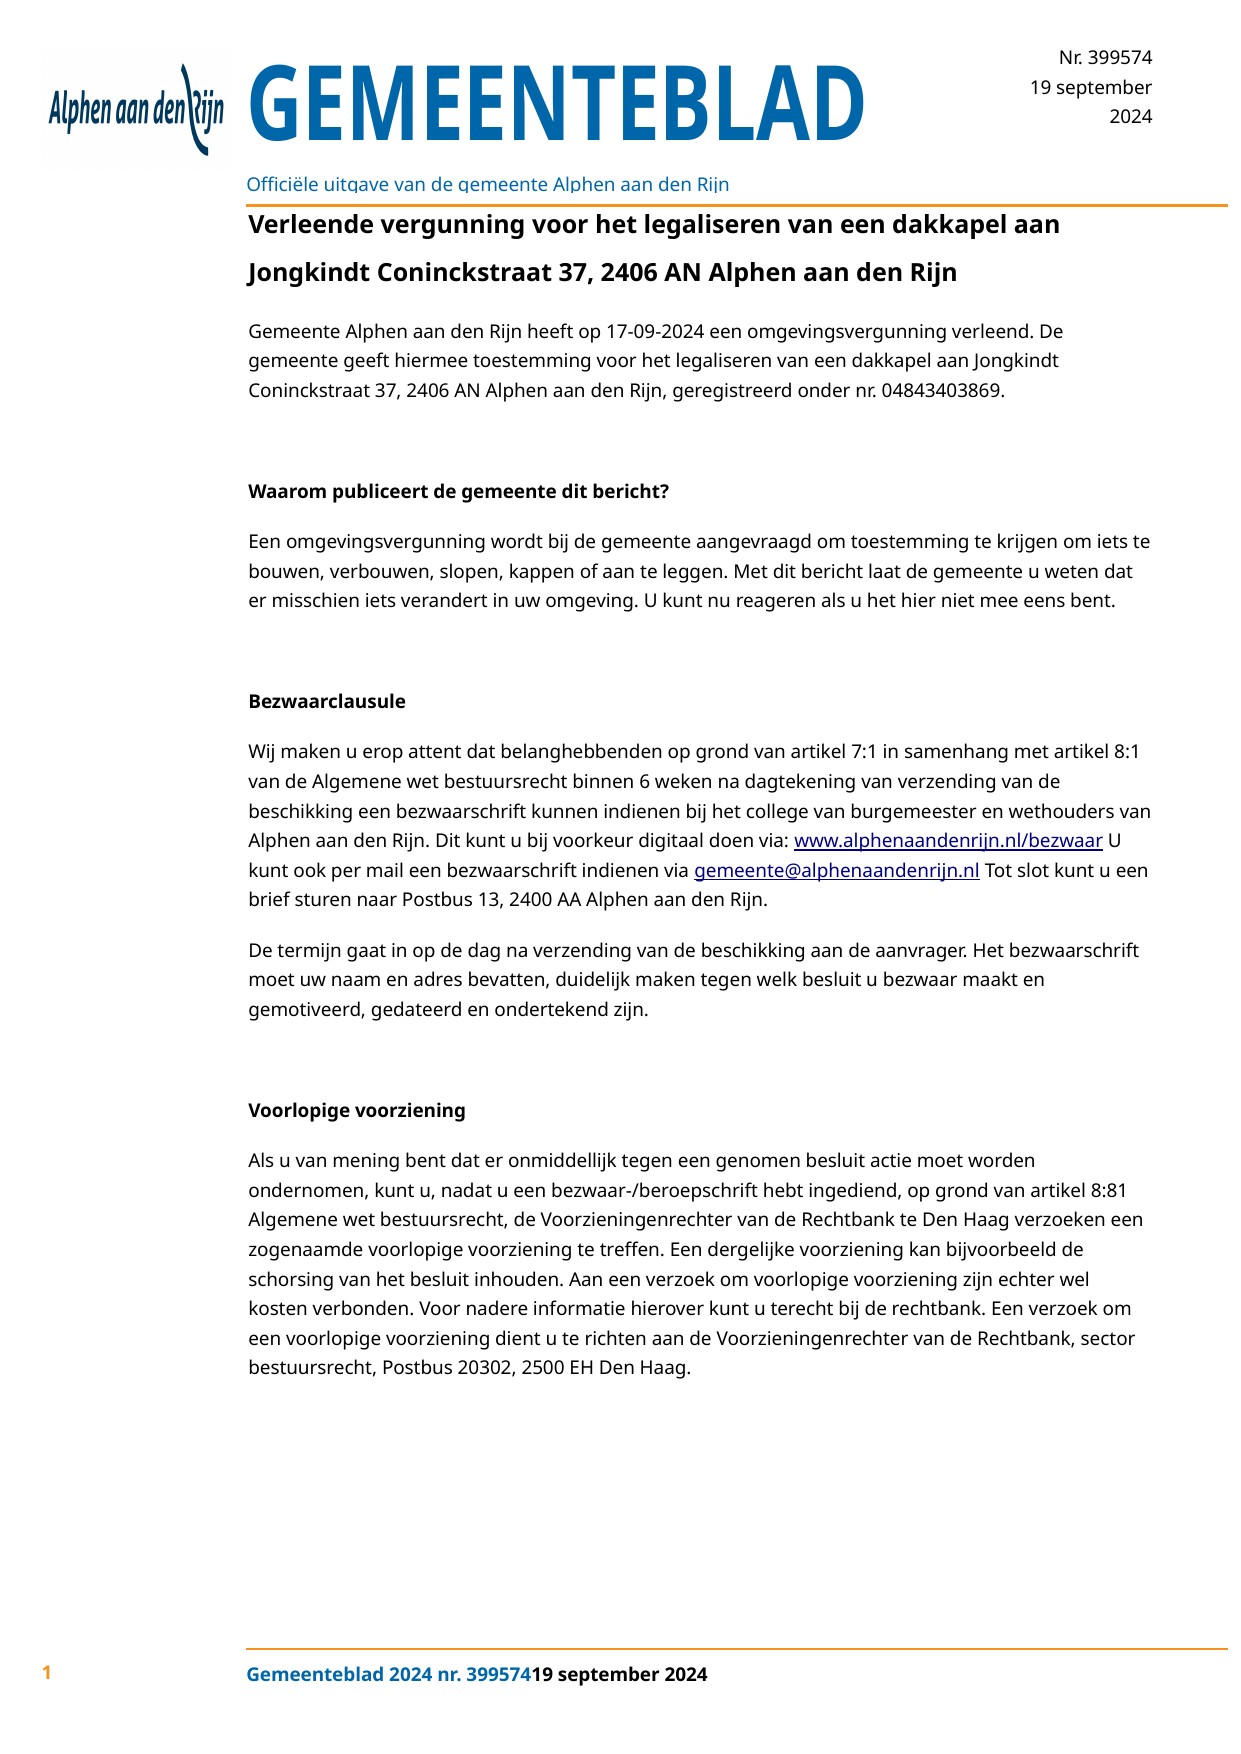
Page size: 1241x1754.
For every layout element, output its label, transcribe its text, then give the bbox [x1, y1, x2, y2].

text Een omgevingsvergunning wordt bij de gemeente aangevraagd om toestemming te krijgen om iets te bouwen, verbouwen, slopen, kappen of aan te leggen. Met dit bericht laat de gemeente u weten dat er misschien iets verandert in uw omgeving. U kunt nu reageren als u het hier niet mee eens bent. [248, 528, 1152, 613]
text Verleende vergunning voor het legaliseren van een dakkapel aan Jongkindt Coninckstraat 37, 2406 AN Alphen aan den Rijn [248, 207, 1152, 288]
text Als u van mening bent dat er onmiddellijk tegen een genomen besluit actie moet worden ondernomen, kunt u, nadat u een bezwaar-/beroepschrift hebt ingediend, op grond van artikel 8:81 Algemene wet bestuursrecht, de Voorzieningenrechter van de Rechtbank te Den Haag verzoeken een zogenaamde voorlopige voorziening te treffen. Een dergelijke voorziening kan bijvoorbeeld de schorsing van het besluit inhouden. Aan een verzoek om voorlopige voorziening zijn echter wel kosten verbonden. Voor nadere informatie hierover kunt u terecht bij de rechtbank. Een verzoek om een voorlopige voorziening dient u te richten aan de Voorzieningenrechter van de Rechtbank, sector bestuursrecht, Postbus 20302, 2500 EH Den Haag. [248, 1147, 1152, 1380]
text Gemeente Alphen aan den Rijn heeft op 17-09-2024 een omgevingsvergunning verleend. De gemeente geeft hiermee toestemming voor het legaliseren van een dakkapel aan Jongkindt Coninckstraat 37, 2406 AN Alphen aan den Rijn, geregistreerd onder nr. 04843403869. [248, 318, 1152, 403]
text De termijn gaat in op de dag na verzending van de beschikking aan de aanvrager. Het bezwaarschrift moet uw naam en adres bevatten, duidelijk maken tegen welk besluit u bezwaar maakt en gemotiveerd, gedateerd en ondertekend zijn. [248, 937, 1152, 1022]
text Waarom publiceert de gemeente dit bericht? [248, 478, 1152, 504]
text Wij maken u erop attent dat belanghebbenden op grond van artikel 7:1 in samenhang met artikel 8:1 van de Algemene wet bestuursrecht binnen 6 weken na dagtekening van verzending van de beschikking een bezwaarschrift kunnen indienen bij het college van burgemeester en wethouders van Alphen aan den Rijn. Dit kunt u bij voorkeur digitaal doen via: www.alphenaandenrijn.nl/bezwaar U kunt ook per mail een bezwaarschrift indienen via gemeente@alphenaandenrijn.nl Tot slot kunt u een brief sturen naar Postbus 13, 2400 AA Alphen aan den Rijn. [248, 739, 1152, 912]
text Voorlopige voorziening [248, 1097, 1152, 1123]
text Bezwaarclausule [248, 688, 1152, 714]
picture [41, 47, 231, 172]
